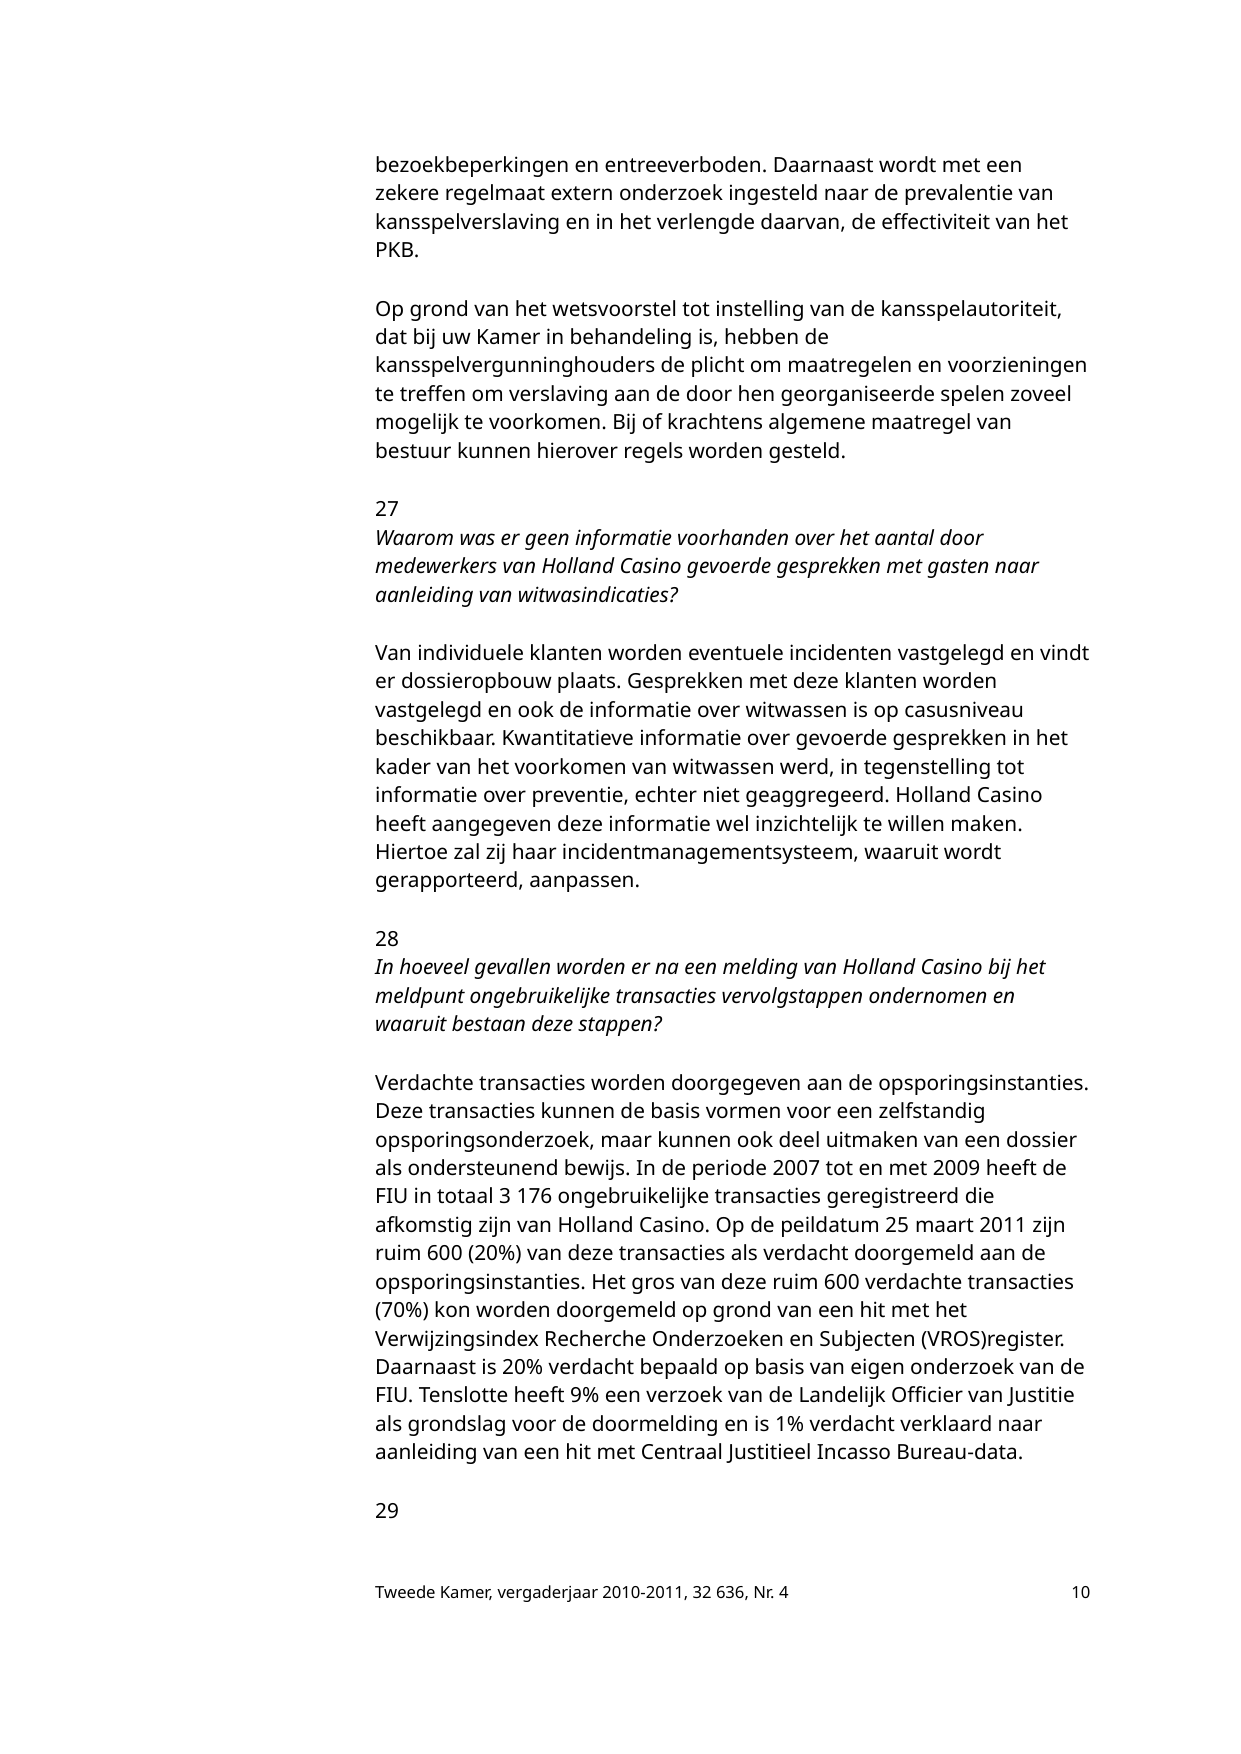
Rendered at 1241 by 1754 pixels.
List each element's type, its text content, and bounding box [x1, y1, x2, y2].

text bezoekbeperkingen en entreeverboden. Daarnaast wordt met een zekere regelmaat extern onderzoek ingesteld naar de prevalentie van kansspelverslaving en in het verlengde daarvan, de effectiviteit van het PKB. [375, 150, 1090, 264]
text Van individuele klanten worden eventuele incidenten vastgelegd en vindt er dossieropbouw plaats. Gesprekken met deze klanten worden vastgelegd en ook de informatie over witwassen is op casusniveau beschikbaar. Kwantitatieve informatie over gevoerde gesprekken in het kader van het voorkomen van witwassen werd, in tegenstelling tot informatie over preventie, echter niet geaggregeerd. Holland Casino heeft aangegeven deze informatie wel inzichtelijk te willen maken. Hiertoe zal zij haar incidentmanagementsysteem, waaruit wordt gerapporteerd, aanpassen. [375, 638, 1090, 894]
text 27 [375, 494, 1090, 523]
text Verdachte transacties worden doorgegeven aan de opsporingsinstanties. Deze transacties kunnen de basis vormen voor een zelfstandig opsporingsonderzoek, maar kunnen ook deel uitmaken van een dossier als ondersteunend bewijs. In de periode 2007 tot en met 2009 heeft de FIU in totaal 3 176 ongebruikelijke transacties geregistreerd die afkomstig zijn van Holland Casino. Op de peildatum 25 maart 2011 zijn ruim 600 (20%) van deze transacties als verdacht doorgemeld aan de opsporingsinstanties. Het gros van deze ruim 600 verdachte transacties (70%) kon worden doorgemeld op grond van een hit met het Verwijzingsindex Recherche Onderzoeken en Subjecten (VROS)register. Daarnaast is 20% verdacht bepaald op basis van eigen onderzoek van de FIU. Tenslotte heeft 9% een verzoek van de Landelijk Officier van Justitie als grondslag voor de doormelding en is 1% verdacht verklaard naar aanleiding van een hit met Centraal Justitieel Incasso Bureau-data. [375, 1068, 1090, 1466]
text Waarom was er geen informatie voorhanden over het aantal door medewerkers van Holland Casino gevoerde gesprekken met gasten naar aanleiding van witwasindicaties? [375, 523, 1090, 608]
text Op grond van het wetsvoorstel tot instelling van de kansspelautoriteit, dat bij uw Kamer in behandeling is, hebben de kansspelvergunninghouders de plicht om maatregelen en voorzieningen te treffen om verslaving aan de door hen georganiseerde spelen zoveel mogelijk te voorkomen. Bij of krachtens algemene maatregel van bestuur kunnen hierover regels worden gesteld. [375, 294, 1090, 464]
text In hoeveel gevallen worden er na een melding van Holland Casino bij het meldpunt ongebruikelijke transacties vervolgstappen ondernomen en waaruit bestaan deze stappen? [375, 952, 1090, 1038]
text 28 [375, 924, 1090, 952]
text 29 [375, 1496, 1090, 1524]
